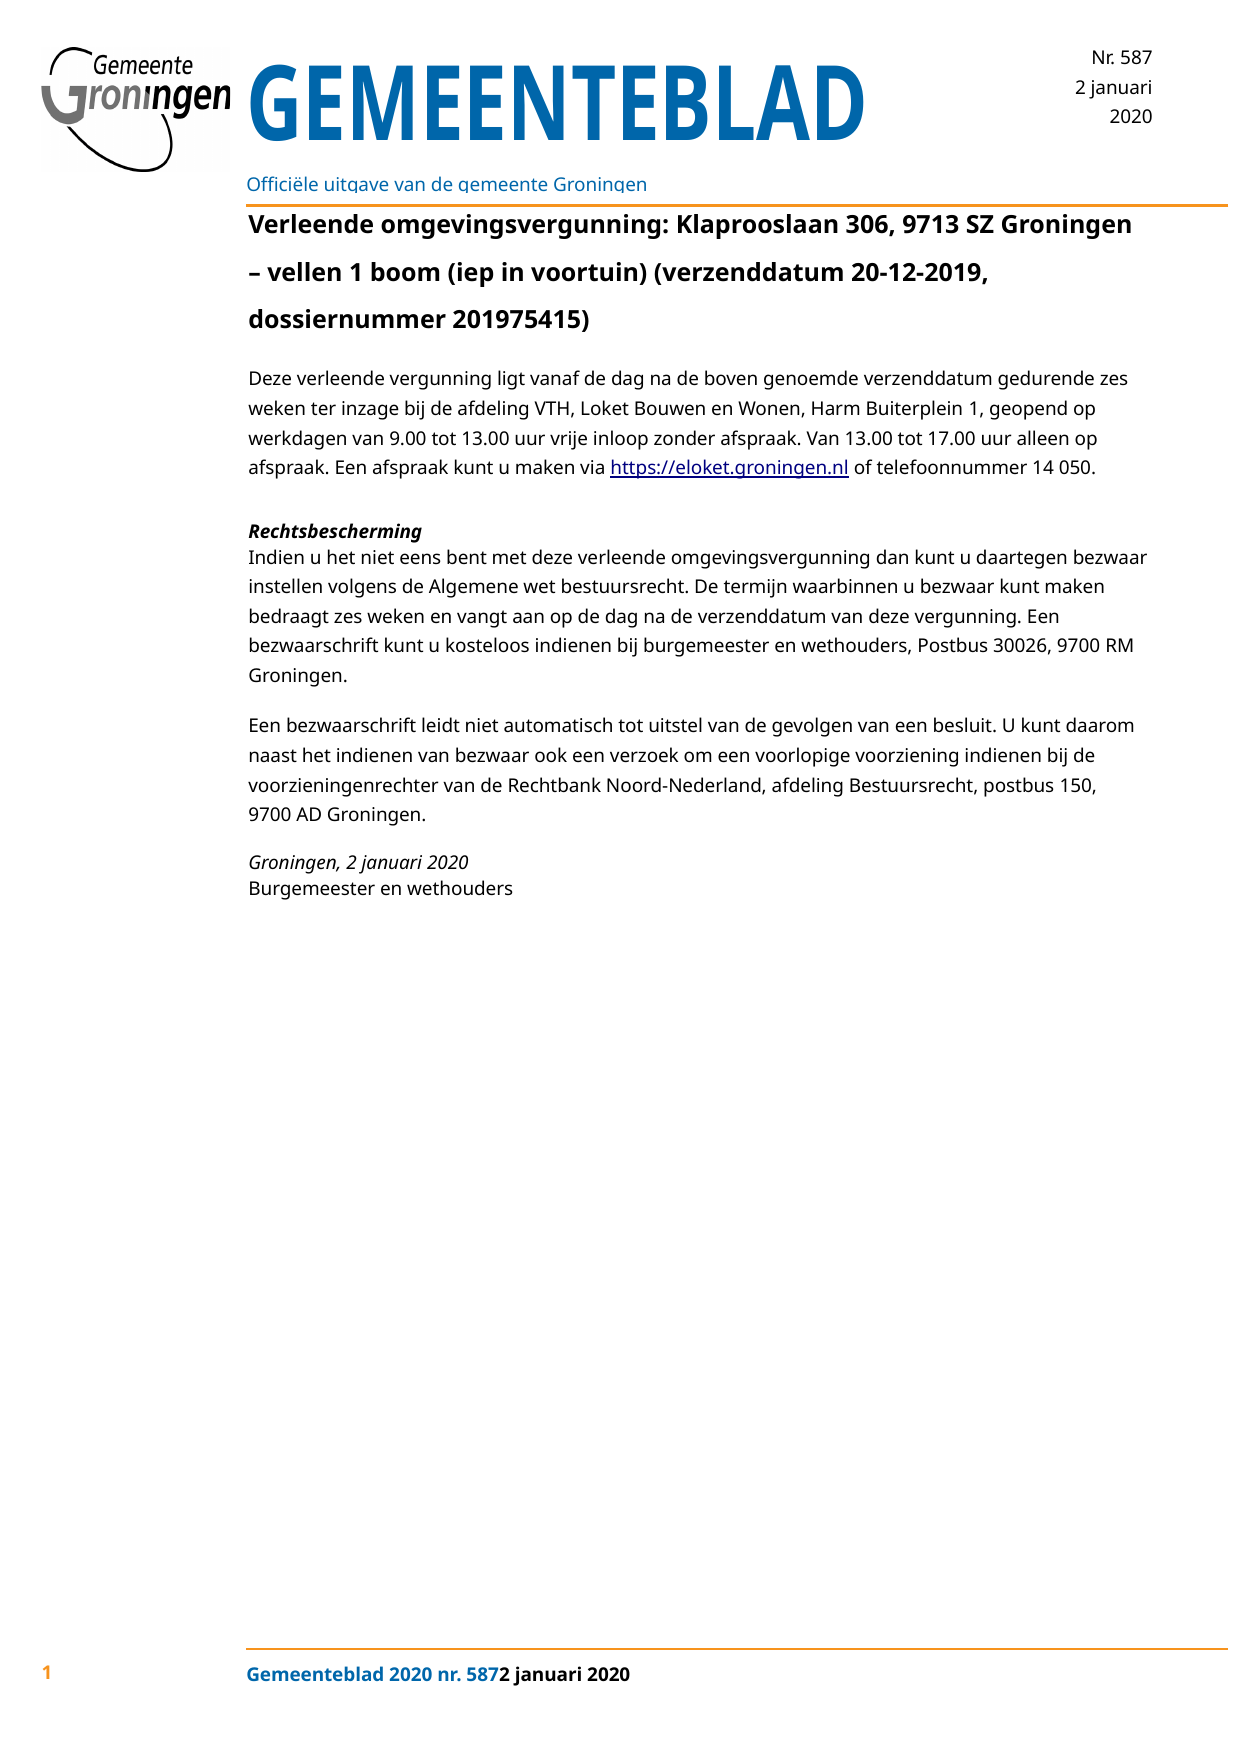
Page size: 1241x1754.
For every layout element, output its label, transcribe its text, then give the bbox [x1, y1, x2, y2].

text Een bezwaarschrift leidt niet automatisch tot uitstel van de gevolgen van een besluit. U kunt daarom naast het indienen van bezwaar ook een verzoek om een voorlopige voorziening indienen bij de voorzieningenrechter van de Rechtbank Noord-Nederland, afdeling Bestuursrecht, postbus 150, 9700 AD Groningen. [248, 713, 1152, 827]
text Indien u het niet eens bent met deze verleende omgevingsvergunning dan kunt u daartegen bezwaar instellen volgens de Algemene wet bestuursrecht. De termijn waarbinnen u bezwaar kunt maken bedraagt zes weken en vangt aan op de dag na de verzenddatum van deze vergunning. Een bezwaarschrift kunt u kosteloos indienen bij burgemeester en wethouders, Postbus 30026, 9700 RM Groningen. [248, 544, 1152, 688]
text Burgemeester en wethouders [248, 875, 1152, 901]
text Deze verleende vergunning ligt vanaf de dag na de boven genoemde verzenddatum gedurende zes weken ter inzage bij de afdeling VTH, Loket Bouwen en Wonen, Harm Buiterplein 1, geopend op werkdagen van 9.00 tot 13.00 uur vrije inloop zonder afspraak. Van 13.00 tot 17.00 uur alleen op afspraak. Een afspraak kunt u maken via https://eloket.groningen.nl of telefoonnummer 14 050. [248, 366, 1152, 480]
text Rechtsbescherming [248, 518, 1152, 544]
picture [41, 47, 231, 172]
text Groningen, 2 januari 2020 [248, 849, 1152, 875]
text Verleende omgevingsvergunning: Klaprooslaan 306, 9713 SZ Groningen – vellen 1 boom (iep in voortuin) (verzenddatum 20-12-2019, dossiernummer 201975415) [248, 207, 1152, 336]
